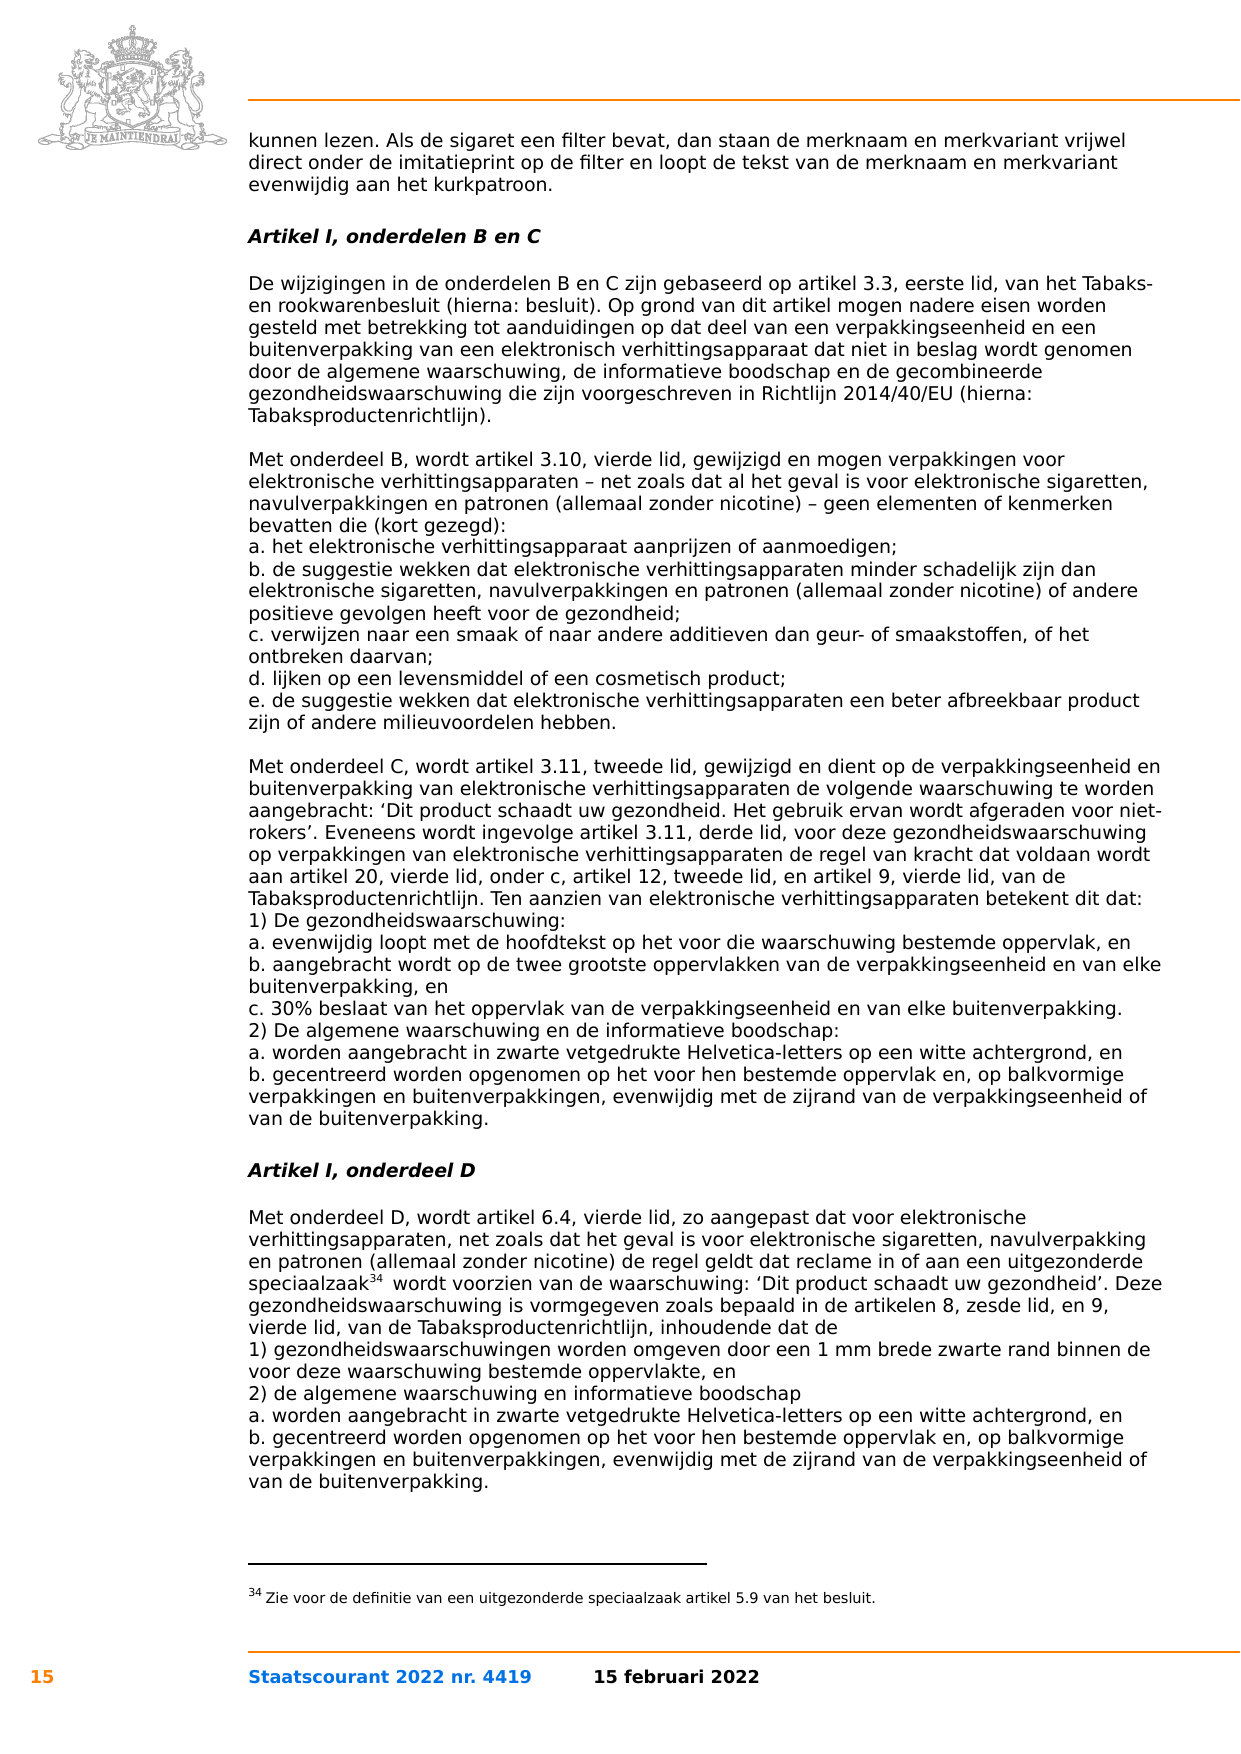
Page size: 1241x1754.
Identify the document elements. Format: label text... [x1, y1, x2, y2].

text 2) de algemene waarschuwing en informatieve boodschap [248, 1383, 1163, 1404]
text b. de suggestie wekken dat elektronische verhittingsapparaten minder schadelijk zijn dan elektronische sigaretten, navulverpakkingen en patronen (allemaal zonder nicotine) of andere positieve gevolgen heeft voor de gezondheid; [248, 558, 1163, 624]
text e. de suggestie wekken dat elektronische verhittingsapparaten een beter afbreekbaar product zijn of andere milieuvoordelen hebben. [248, 690, 1163, 734]
text b. aangebracht wordt op de twee grootste oppervlakken van de verpakkingseenheid en van elke buitenverpakking, en [248, 954, 1163, 998]
text Zie voor de definitie van een uitgezonderde speciaalzaak artikel 5.9 van het besluit. [248, 1586, 1163, 1608]
subtitle Artikel I, onderdelen B en C [248, 226, 1163, 248]
text 1) gezondheidswaarschuwingen worden omgeven door een 1 mm brede zwarte rand binnen de voor deze waarschuwing bestemde oppervlakte, en [248, 1339, 1163, 1383]
text c. 30% beslaat van het oppervlak van de verpakkingseenheid en van elke buitenverpakking. [248, 998, 1163, 1020]
text 1) De gezondheidswaarschuwing: [248, 910, 1163, 932]
text 2) De algemene waarschuwing en de informatieve boodschap: [248, 1020, 1163, 1042]
text De wijzigingen in de onderdelen B en C zijn gebaseerd op artikel 3.3, eerste lid, van het Tabaks- en rookwarenbesluit (hierna: besluit). Op grond van dit artikel mogen nadere eisen worden gesteld met betrekking tot aanduidingen op dat deel van een verpakkingseenheid en een buitenverpakking van een elektronisch verhittingsapparaat dat niet in beslag wordt genomen door de algemene waarschuwing, de informatieve boodschap en de gecombineerde gezondheidswaarschuwing die zijn voorgeschreven in Richtlijn 2014/40/EU (hierna: Tabaksproductenrichtlijn). [248, 273, 1163, 427]
text Met onderdeel C, wordt artikel 3.11, tweede lid, gewijzigd en dient op de verpakkingseenheid en buitenverpakking van elektronische verhittingsapparaten de volgende waarschuwing te worden aangebracht: ‘Dit product schaadt uw gezondheid. Het gebruik ervan wordt afgeraden voor niet-rokers’. Eveneens wordt ingevolge artikel 3.11, derde lid, voor deze gezondheidswaarschuwing op verpakkingen van elektronische verhittingsapparaten de regel van kracht dat voldaan wordt aan artikel 20, vierde lid, onder c, artikel 12, tweede lid, en artikel 9, vierde lid, van de Tabaksproductenrichtlijn. Ten aanzien van elektronische verhittingsapparaten betekent dit dat: [248, 756, 1163, 910]
text Met onderdeel B, wordt artikel 3.10, vierde lid, gewijzigd en mogen verpakkingen voor elektronische verhittingsapparaten – net zoals dat al het geval is voor elektronische sigaretten, navulverpakkingen en patronen (allemaal zonder nicotine) – geen elementen of kenmerken bevatten die (kort gezegd): [248, 448, 1163, 536]
text a. het elektronische verhittingsapparaat aanprijzen of aanmoedigen; [248, 536, 1163, 558]
text kunnen lezen. Als de sigaret een filter bevat, dan staan de merknaam en merkvariant vrijwel direct onder de imitatieprint op de filter en loopt de tekst van de merknaam en merkvariant evenwijdig aan het kurkpatroon. [248, 130, 1163, 196]
text c. verwijzen naar een smaak of naar andere additieven dan geur- of smaakstoffen, of het ontbreken daarvan; [248, 624, 1163, 668]
text d. lijken op een levensmiddel of een cosmetisch product; [248, 668, 1163, 690]
subtitle Artikel I, onderdeel D [248, 1160, 1163, 1182]
text a. worden aangebracht in zwarte vetgedrukte Helvetica-letters op een witte achtergrond, en [248, 1042, 1163, 1064]
text b. gecentreerd worden opgenomen op het voor hen bestemde oppervlak en, op balkvormige verpakkingen en buitenverpakkingen, evenwijdig met de zijrand van de verpakkingseenheid of van de buitenverpakking. [248, 1427, 1163, 1492]
text b. gecentreerd worden opgenomen op het voor hen bestemde oppervlak en, op balkvormige verpakkingen en buitenverpakkingen, evenwijdig met de zijrand van de verpakkingseenheid of van de buitenverpakking. [248, 1064, 1163, 1130]
picture [38, 25, 227, 150]
text a. evenwijdig loopt met de hoofdtekst op het voor die waarschuwing bestemde oppervlak, en [248, 932, 1163, 954]
text Met onderdeel D, wordt artikel 6.4, vierde lid, zo aangepast dat voor elektronische verhittingsapparaten, net zoals dat het geval is voor elektronische sigaretten, navulverpakking en patronen (allemaal zonder nicotine) de regel geldt dat reclame in of aan een uitgezonderde speciaalzaak wordt voorzien van de waarschuwing: ‘Dit product schaadt uw gezondheid’. Deze gezondheidswaarschuwing is vormgegeven zoals bepaald in de artikelen 8, zesde lid, en 9, vierde lid, van de Tabaksproductenrichtlijn, inhoudende dat de [248, 1207, 1163, 1339]
text a. worden aangebracht in zwarte vetgedrukte Helvetica-letters op een witte achtergrond, en [248, 1404, 1163, 1427]
